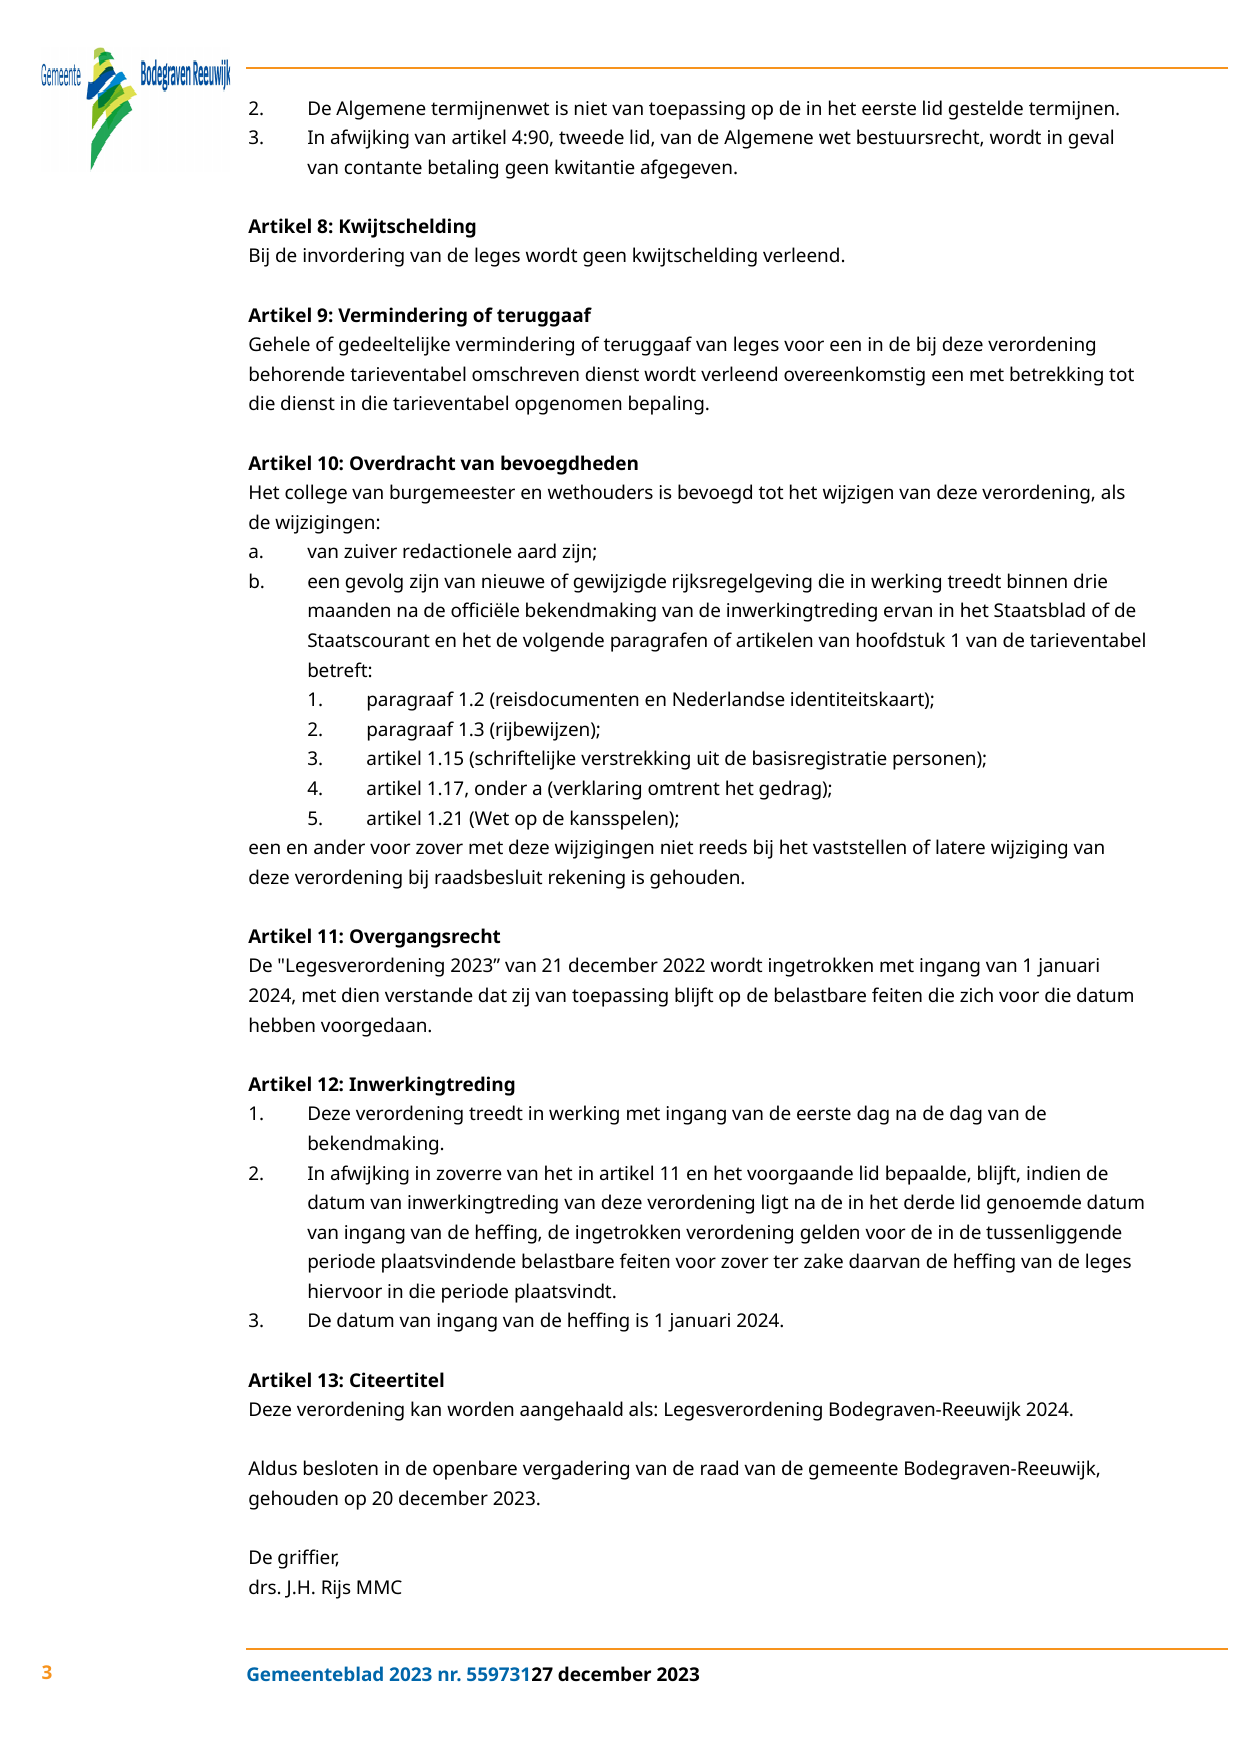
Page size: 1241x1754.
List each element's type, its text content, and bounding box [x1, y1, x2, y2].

list een gevolg zijn van nieuwe of gewijzigde rijksregelgeving die in werking treedt binnen drie maanden na de officiële bekendmaking van de inwerkingtreding ervan in het Staatsblad of de Staatscourant en het de volgende paragrafen of artikelen van hoofdstuk 1 van de tarieventabel betreft: [248, 568, 1152, 683]
list paragraaf 1.3 (rijbewijzen); [307, 716, 1152, 742]
list artikel 1.21 (Wet op de kansspelen); [307, 805, 1152, 831]
text Artikel 13: Citeertitel [248, 1367, 1152, 1393]
text Artikel 12: Inwerkingtreding [248, 1071, 1152, 1097]
list paragraaf 1.2 (reisdocumenten en Nederlandse identiteitskaart); [307, 686, 1152, 712]
text gehouden op 20 december 2023. [248, 1485, 1152, 1511]
text Artikel 10: Overdracht van bevoegdheden [248, 450, 1152, 476]
text Deze verordening kan worden aangehaald als: Legesverordening Bodegraven-Reeuwijk 2024. [248, 1396, 1152, 1422]
text Aldus besloten in de openbare vergadering van de raad van de gemeente Bodegraven-Reeuwijk, [248, 1456, 1152, 1481]
list In afwijking in zoverre van het in artikel 11 en het voorgaande lid bepaalde, blijft, indien de datum van inwerkingtreding van deze verordening ligt na de in het derde lid genoemde datum van ingang van de heffing, de ingetrokken verordening gelden voor de in de tussenliggende periode plaatsvindende belastbare feiten voor zover ter zake daarvan de heffing van de leges hiervoor in die periode plaatsvindt. [248, 1160, 1152, 1304]
list In afwijking van artikel 4:90, tweede lid, van de Algemene wet bestuursrecht, wordt in geval van contante betaling geen kwitantie afgegeven. [248, 124, 1152, 180]
text Bij de invordering van de leges wordt geen kwijtschelding verleend. [248, 243, 1152, 268]
text Artikel 11: Overgangsrecht [248, 923, 1152, 949]
list artikel 1.17, onder a (verklaring omtrent het gedrag); [307, 775, 1152, 801]
list artikel 1.15 (schriftelijke verstrekking uit de basisregistratie personen); [307, 746, 1152, 771]
text een en ander voor zover met deze wijzigingen niet reeds bij het vaststellen of latere wijziging van deze verordening bij raadsbesluit rekening is gehouden. [248, 834, 1152, 890]
list van zuiver redactionele aard zijn; [248, 538, 1152, 564]
picture [41, 47, 231, 172]
list Deze verordening treedt in werking met ingang van de eerste dag na de dag van de bekendmaking. [248, 1101, 1152, 1156]
text drs. J.H. Rijs MMC [248, 1574, 1152, 1600]
list De Algemene termijnenwet is niet van toepassing op de in het eerste lid gestelde termijnen. [248, 95, 1152, 121]
text De "Legesverordening 2023” van 21 december 2022 wordt ingetrokken met ingang van 1 januari 2024, met dien verstande dat zij van toepassing blijft op de belastbare feiten die zich voor die datum hebben voorgedaan. [248, 953, 1152, 1038]
text Artikel 9: Vermindering of teruggaaf [248, 302, 1152, 328]
text Gehele of gedeeltelijke vermindering of teruggaaf van leges voor een in de bij deze verordening behorende tarieventabel omschreven dienst wordt verleend overeenkomstig een met betrekking tot die dienst in die tarieventabel opgenomen bepaling. [248, 331, 1152, 416]
text Artikel 8: Kwijtschelding [248, 213, 1152, 239]
text Het college van burgemeester en wethouders is bevoegd tot het wijzigen van deze verordening, als de wijzigingen: [248, 479, 1152, 535]
list De datum van ingang van de heffing is 1 januari 2024. [248, 1308, 1152, 1333]
text De griffier, [248, 1544, 1152, 1570]
